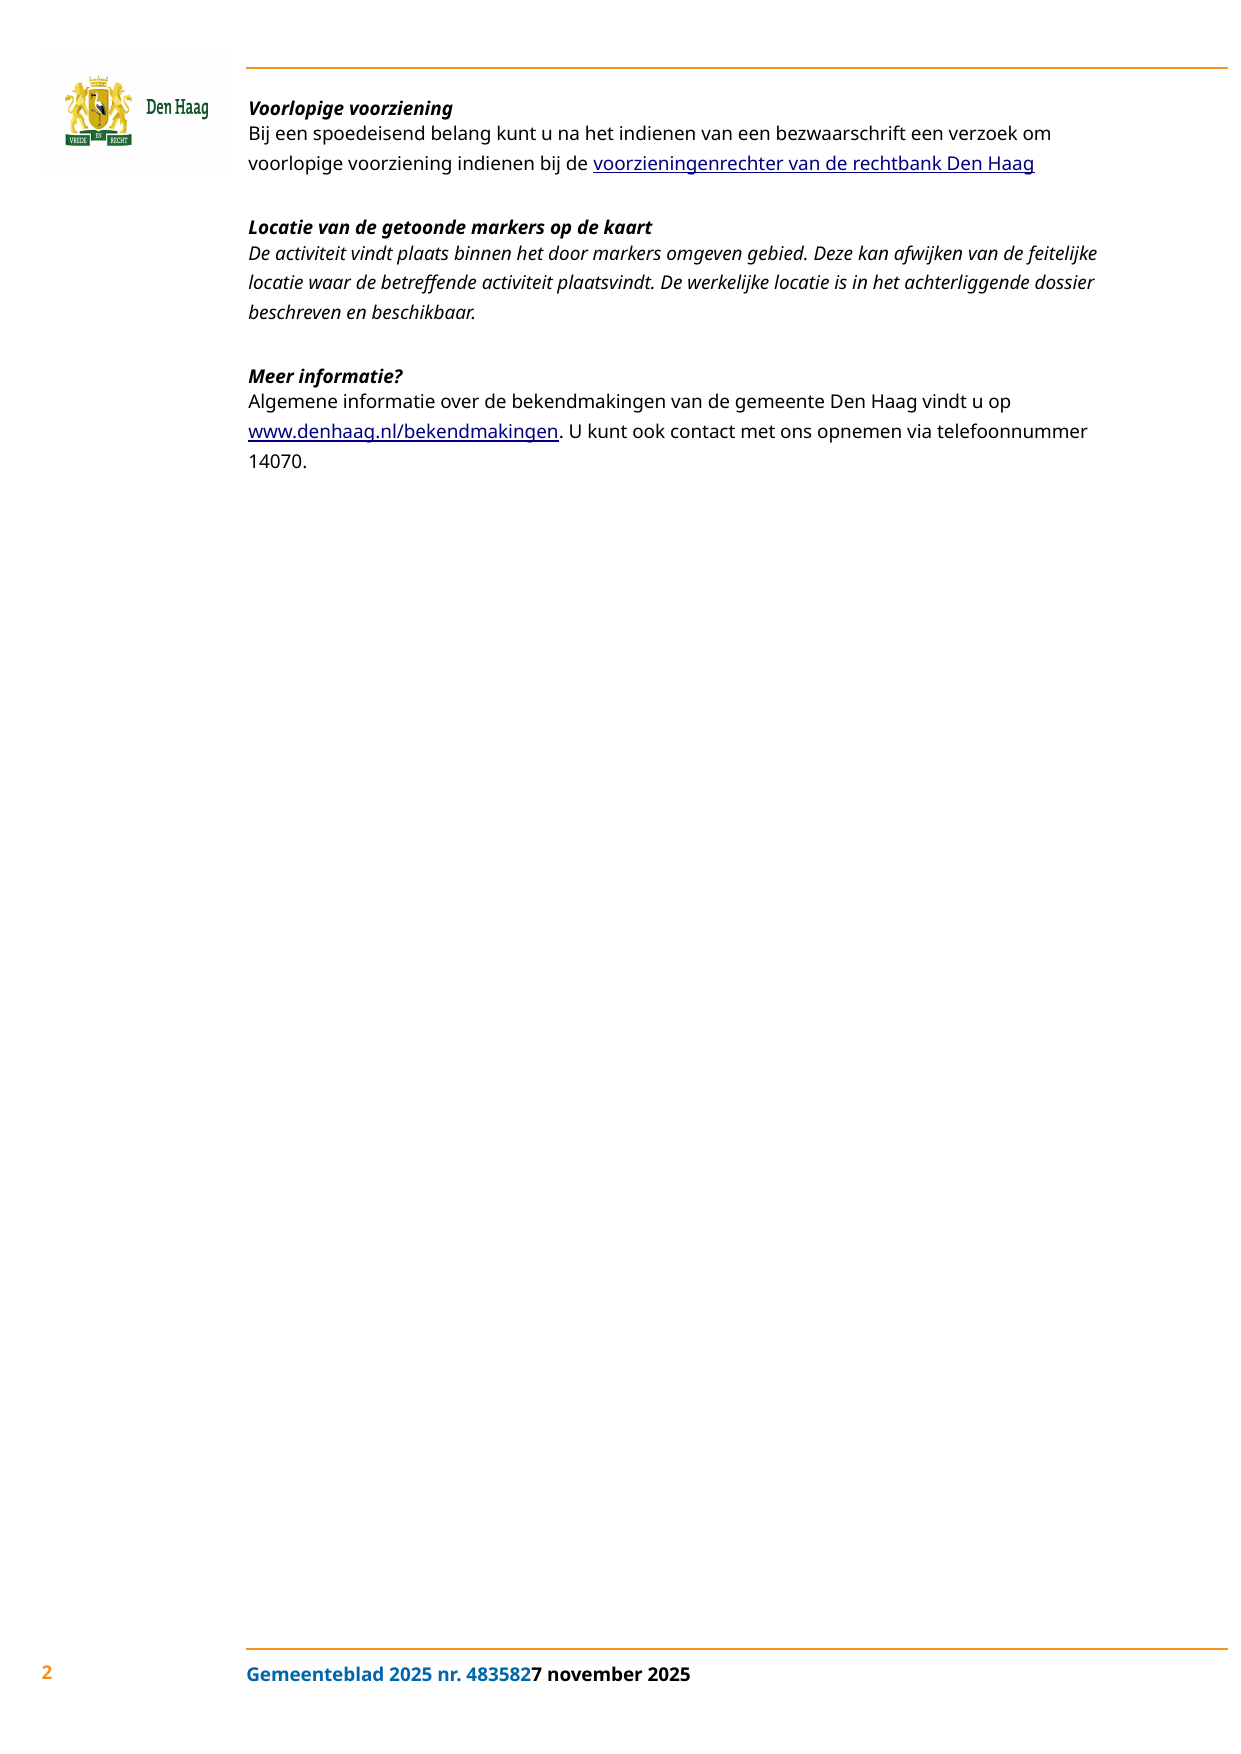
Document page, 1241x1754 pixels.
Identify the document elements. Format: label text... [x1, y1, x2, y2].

text Algemene informatie over de bekendmakingen van de gemeente Den Haag vindt u op www.denhaag.nl/bekendmakingen. U kunt ook contact met ons opnemen via telefoonnummer 14070. [248, 389, 1152, 473]
text Meer informatie? [248, 363, 1152, 389]
text Locatie van de getoonde markers op de kaart [248, 214, 1152, 240]
picture [41, 47, 231, 172]
text Bij een spoedeisend belang kunt u na het indienen van een bezwaarschrift een verzoek om voorlopige voorziening indienen bij de voorzieningenrechter van de rechtbank Den Haag [248, 121, 1152, 176]
text Voorlopige voorziening [248, 95, 1152, 121]
text De activiteit vindt plaats binnen het door markers omgeven gebied. Deze kan afwijken van de feitelijke locatie waar de betreffende activiteit plaatsvindt. De werkelijke locatie is in het achterliggende dossier beschreven en beschikbaar. [248, 240, 1152, 325]
